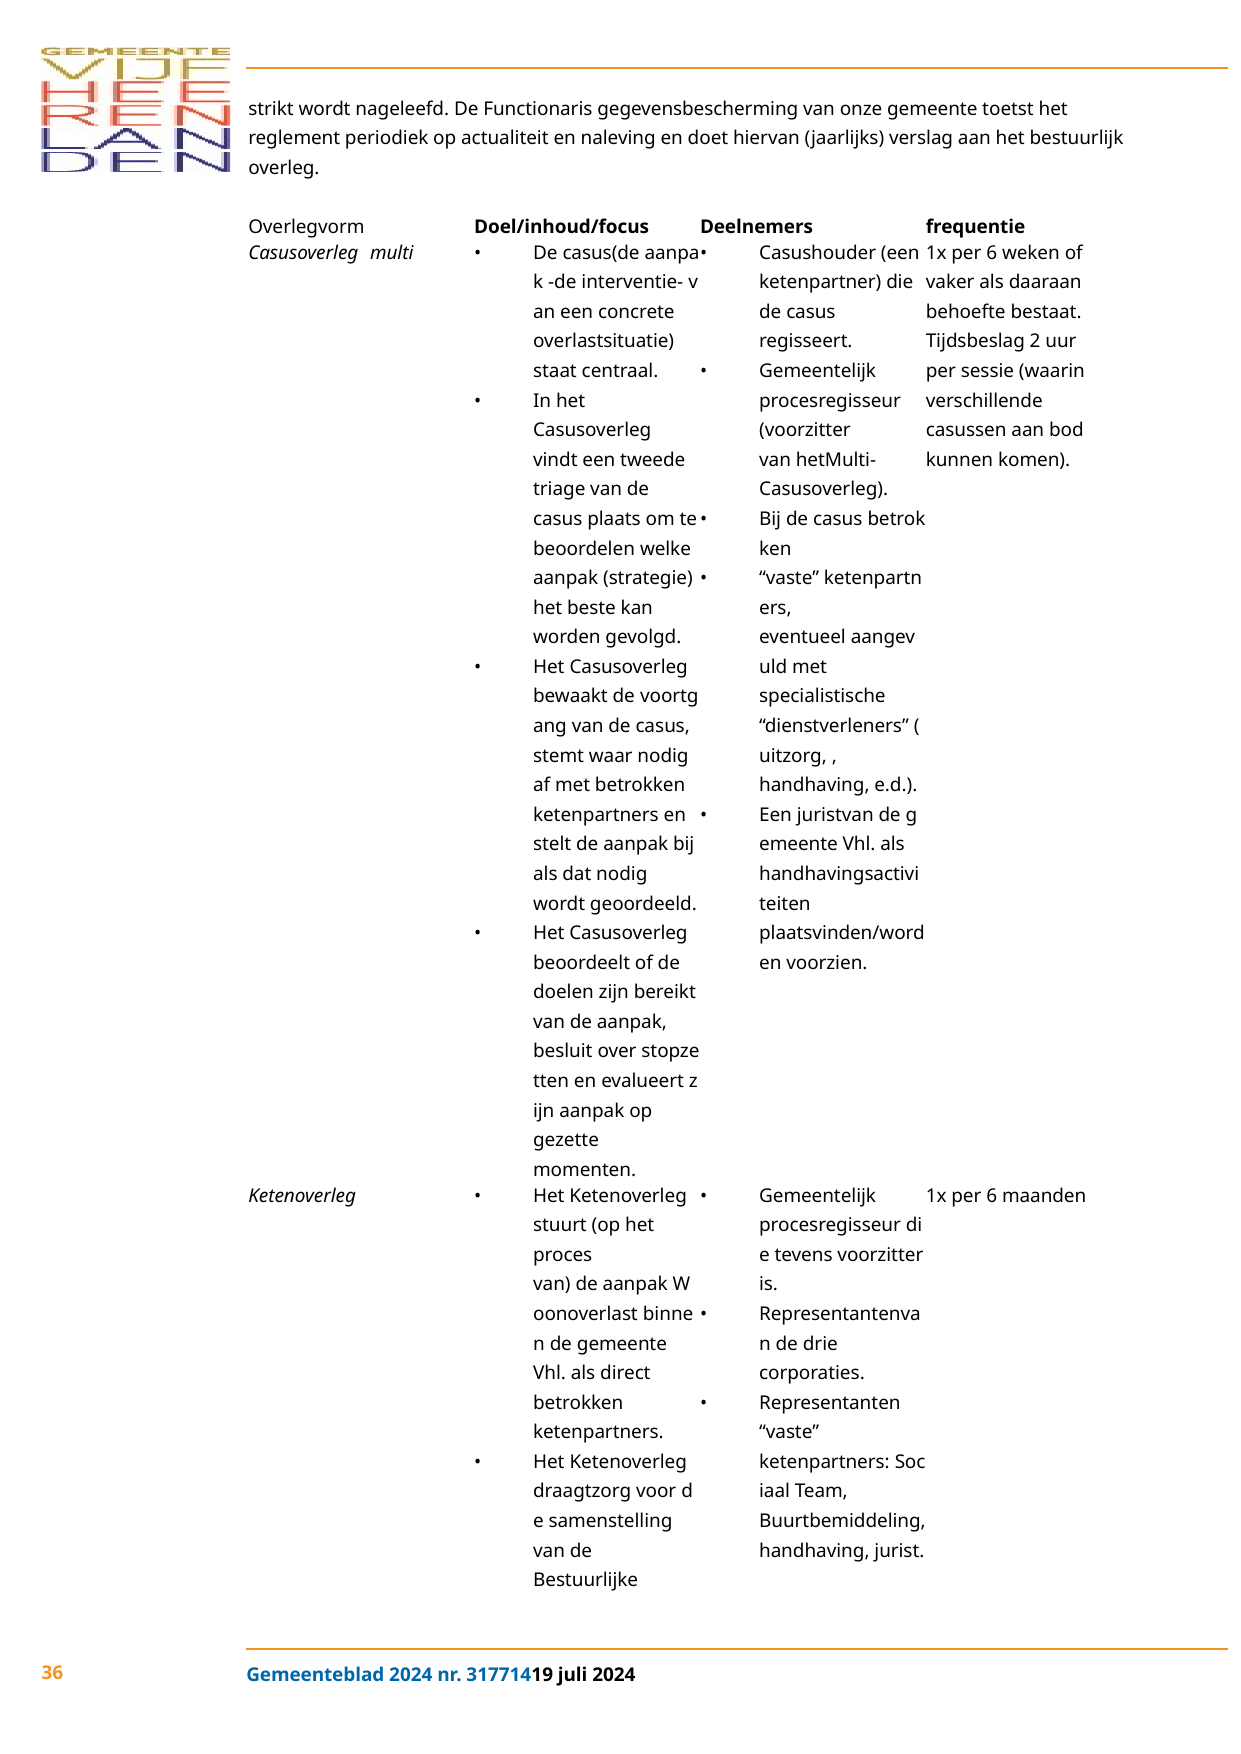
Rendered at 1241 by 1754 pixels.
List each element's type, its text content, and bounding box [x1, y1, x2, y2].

table_cell Ketenoverleg [248, 1182, 474, 1592]
table_header Doel/inhoud/focus [474, 213, 700, 239]
table_cell Het Ketenoverleg stuurt (op het proces van) de aanpak Woonoverlast binnen de gemeente Vhl. als direct betrokken ketenpartners. Het Ketenoverleg draagtzorg voor de samenstelling van de Bestuurlijke [474, 1182, 700, 1592]
table_cell 1x per 6 maanden [926, 1182, 1152, 1592]
picture [41, 47, 231, 172]
table_header Deelnemers [700, 213, 926, 239]
table_header frequentie [926, 213, 1152, 239]
table_cell De casus(de aanpak -de interventie- van een concrete overlastsituatie) staat centraal. In het Casusoverleg vindt een tweede triage van de casus plaats om te beoordelen welkeaanpak (strategie) het beste kan worden gevolgd. Het Casusoverleg bewaakt de voortgang van de casus, stemt waar nodig af met betrokken ketenpartners en stelt de aanpak bij als dat nodig wordt geoordeeld. Het Casusoverleg beoordeelt of de doelen zijn bereikt van de aanpak, besluit over stopzetten en evalueert zijn aanpak op gezette momenten. [474, 239, 700, 1182]
table_cell Casushouder (een ketenpartner) die de casus regisseert. Gemeentelijk procesregisseur (voorzitter van hetMulti-Casusoverleg). Bij de casus betrokken “vaste” ketenpartners, eventueel aangevuld met specialistische “dienstverleners” (uitzorg, , handhaving, e.d.). Een juristvan de gemeente Vhl. als handhavingsactiviteiten plaatsvinden/worden voorzien. [700, 239, 926, 1182]
text strikt wordt nageleefd. De Functionaris gegevensbescherming van onze gemeente toetst het reglement periodiek op actualiteit en naleving en doet hiervan (jaarlijks) verslag aan het bestuurlijk overleg. [248, 95, 1152, 180]
table_cell Gemeentelijk procesregisseur die tevens voorzitter is. Representantenvan de drie corporaties. Representanten “vaste” ketenpartners: Sociaal Team, Buurtbemiddeling, handhaving, jurist. [700, 1182, 926, 1592]
table_cell 1x per 6 weken of vaker als daaraan behoefte bestaat. Tijdsbeslag 2 uur per sessie (waarin verschillende casussen aan bod kunnen komen). [926, 239, 1152, 1182]
table_cell Casusoverleg multi [248, 239, 474, 1182]
table_header Overlegvorm [248, 213, 474, 239]
